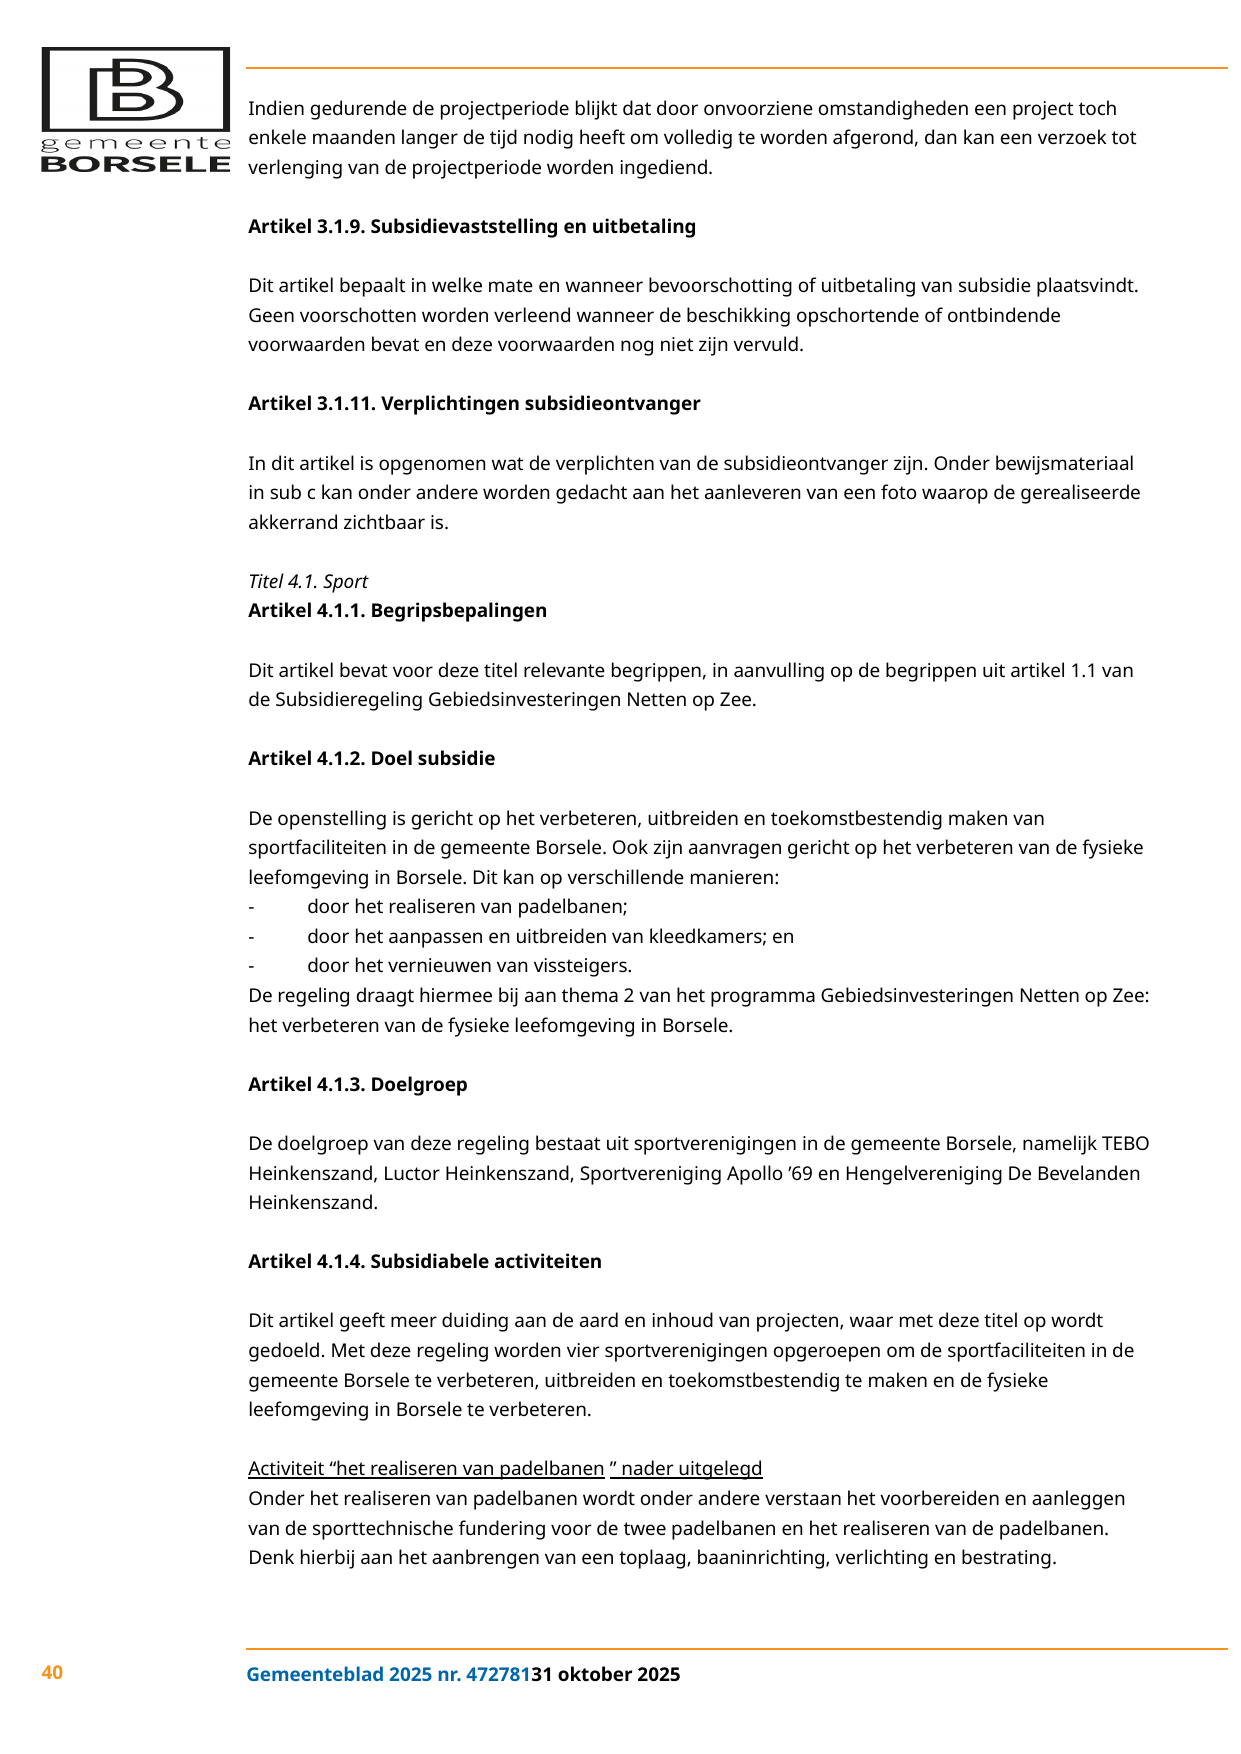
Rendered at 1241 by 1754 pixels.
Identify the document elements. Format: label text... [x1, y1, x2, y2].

text Artikel 4.1.3. Doelgroep [248, 1071, 1152, 1097]
text Artikel 4.1.2. Doel subsidie [248, 746, 1152, 771]
text De openstelling is gericht op het verbeteren, uitbreiden en toekomstbestendig maken van sportfaciliteiten in de gemeente Borsele. Ook zijn aanvragen gericht op het verbeteren van de fysieke leefomgeving in Borsele. Dit kan op verschillende manieren: [248, 805, 1152, 890]
picture [41, 47, 231, 172]
text Titel 4.1. Sport [248, 568, 1152, 594]
text Indien gedurende de projectperiode blijkt dat door onvoorziene omstandigheden een project toch enkele maanden langer de tijd nodig heeft om volledig te worden afgerond, dan kan een verzoek tot verlenging van de projectperiode worden ingediend. [248, 95, 1152, 180]
text De regeling draagt hiermee bij aan thema 2 van het programma Gebiedsinvesteringen Netten op Zee: het verbeteren van de fysieke leefomgeving in Borsele. [248, 982, 1152, 1038]
text Onder het realiseren van padelbanen wordt onder andere verstaan het voorbereiden en aanleggen van de sporttechnische fundering voor de twee padelbanen en het realiseren van de padelbanen. Denk hierbij aan het aanbrengen van een toplaag, baaninrichting, verlichting en bestrating. [248, 1485, 1152, 1570]
text Activiteit “het realiseren van padelbanen ” nader uitgelegd [248, 1456, 1152, 1481]
text Artikel 4.1.4. Subsidiabele activiteiten [248, 1248, 1152, 1274]
text Dit artikel bevat voor deze titel relevante begrippen, in aanvulling op de begrippen uit artikel 1.1 van de Subsidieregeling Gebiedsinvesteringen Netten op Zee. [248, 657, 1152, 712]
text Artikel 4.1.1. Begripsbepalingen [248, 598, 1152, 623]
list door het aanpassen en uitbreiden van kleedkamers; en [248, 923, 1152, 949]
text De doelgroep van deze regeling bestaat uit sportverenigingen in de gemeente Borsele, namelijk TEBO Heinkenszand, Luctor Heinkenszand, Sportvereniging Apollo ’69 en Hengelvereniging De Bevelanden Heinkenszand. [248, 1130, 1152, 1215]
text Dit artikel bepaalt in welke mate en wanneer bevoorschotting of uitbetaling van subsidie plaatsvindt. Geen voorschotten worden verleend wanneer de beschikking opschortende of ontbindende voorwaarden bevat en deze voorwaarden nog niet zijn vervuld. [248, 272, 1152, 357]
list door het realiseren van padelbanen; [248, 893, 1152, 919]
text Artikel 3.1.9. Subsidievaststelling en uitbetaling [248, 213, 1152, 239]
text In dit artikel is opgenomen wat de verplichten van de subsidieontvanger zijn. Onder bewijsmateriaal in sub c kan onder andere worden gedacht aan het aanleveren van een foto waarop de gerealiseerde akkerrand zichtbaar is. [248, 450, 1152, 535]
list door het vernieuwen van vissteigers. [248, 953, 1152, 978]
text Dit artikel geeft meer duiding aan de aard en inhoud van projecten, waar met deze titel op wordt gedoeld. Met deze regeling worden vier sportverenigingen opgeroepen om de sportfaciliteiten in de gemeente Borsele te verbeteren, uitbreiden en toekomstbestendig te maken en de fysieke leefomgeving in Borsele te verbeteren. [248, 1308, 1152, 1422]
text Artikel 3.1.11. Verplichtingen subsidieontvanger [248, 391, 1152, 416]
